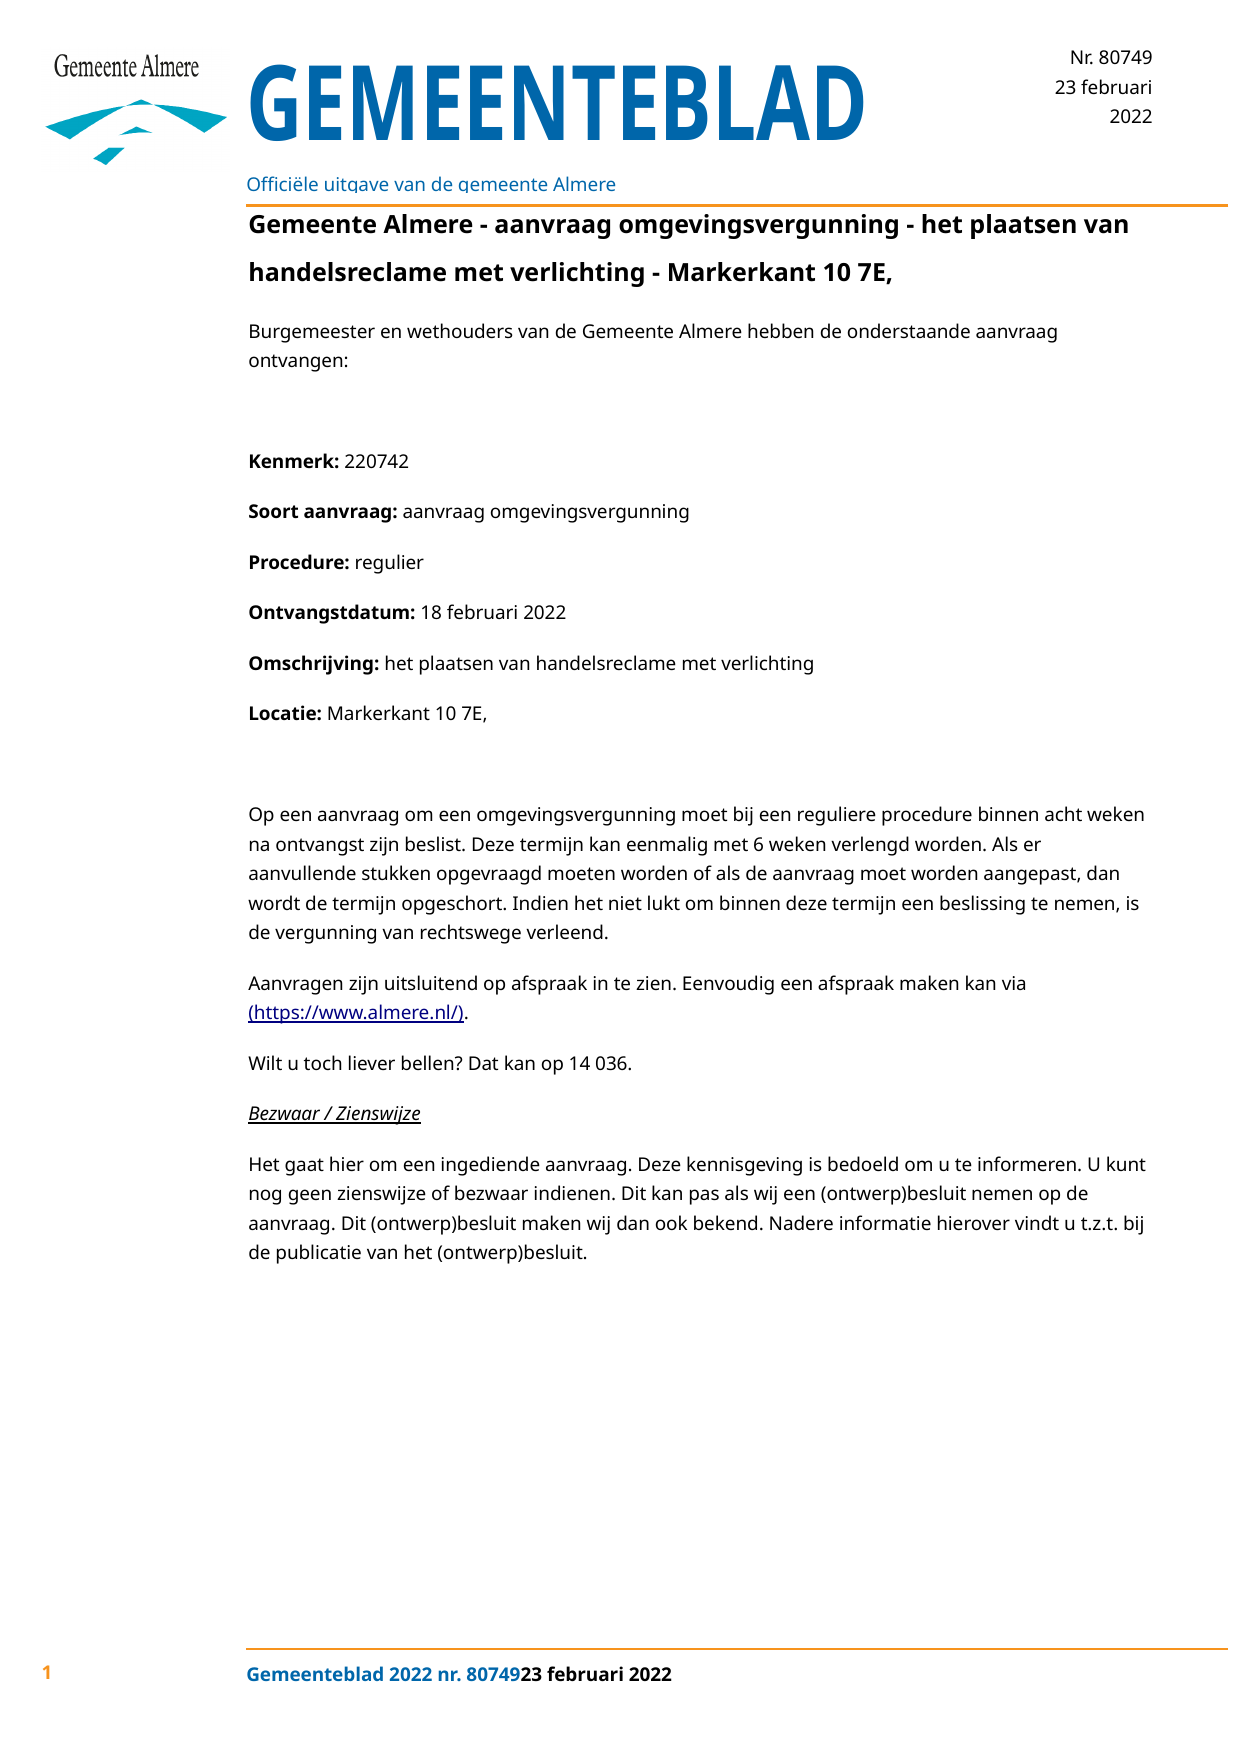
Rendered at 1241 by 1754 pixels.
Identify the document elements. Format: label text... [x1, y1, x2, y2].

text Locatie: Markerkant 10 7E, [248, 700, 1152, 726]
text Kenmerk: 220742 [248, 448, 1152, 474]
text Wilt u toch liever bellen? Dat kan op 14 036. [248, 1050, 1152, 1076]
text Procedure: regulier [248, 549, 1152, 575]
text Het gaat hier om een ingediende aanvraag. Deze kennisgeving is bedoeld om u te informeren. U kunt nog geen zienswijze of bezwaar indienen. Dit kan pas als wij een (ontwerp)besluit nemen op de aanvraag. Dit (ontwerp)besluit maken wij dan ook bekend. Nadere informatie hierover vindt u t.z.t. bij de publicatie van het (ontwerp)besluit. [248, 1151, 1152, 1265]
text Gemeente Almere - aanvraag omgevingsvergunning - het plaatsen van handelsreclame met verlichting - Markerkant 10 7E, [248, 207, 1152, 288]
text Bezwaar / Zienswijze [248, 1100, 1152, 1126]
text Aanvragen zijn uitsluitend op afspraak in te zien. Eenvoudig een afspraak maken kan via (https://www.almere.nl/). [248, 970, 1152, 1025]
text Soort aanvraag: aanvraag omgevingsvergunning [248, 499, 1152, 524]
text Omschrijving: het plaatsen van handelsreclame met verlichting [248, 650, 1152, 676]
text Burgemeester en wethouders van de Gemeente Almere hebben de onderstaande aanvraag ontvangen: [248, 318, 1152, 373]
picture [41, 47, 231, 172]
text Op een aanvraag om een omgevingsvergunning moet bij een reguliere procedure binnen acht weken na ontvangst zijn beslist. Deze termijn kan eenmalig met 6 weken verlengd worden. Als er aanvullende stukken opgevraagd moeten worden of als de aanvraag moet worden aangepast, dan wordt de termijn opgeschort. Indien het niet lukt om binnen deze termijn een beslissing te nemen, is de vergunning van rechtswege verleend. [248, 801, 1152, 945]
text Ontvangstdatum: 18 februari 2022 [248, 599, 1152, 625]
